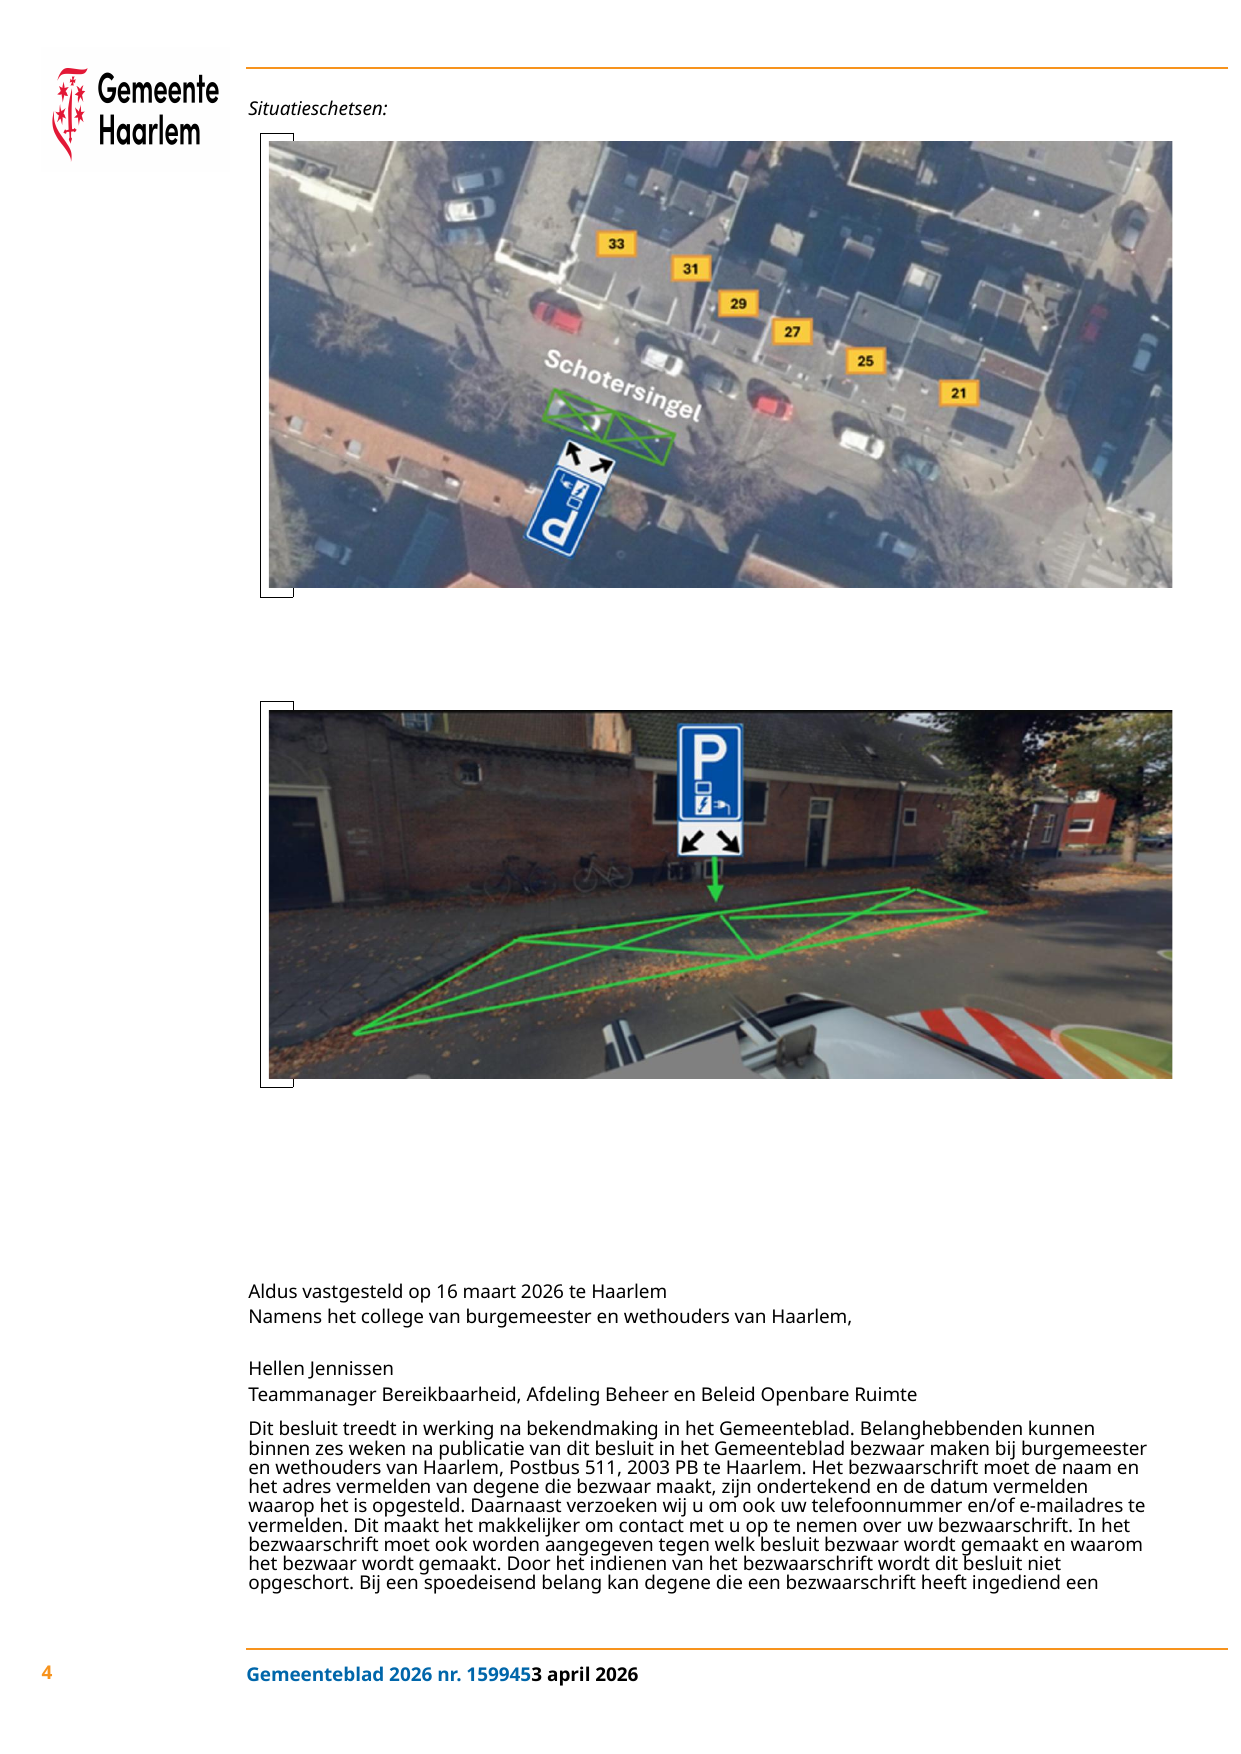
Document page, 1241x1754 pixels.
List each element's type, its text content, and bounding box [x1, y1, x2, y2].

picture [268, 710, 1173, 1079]
picture [41, 47, 231, 172]
text Aldus vastgesteld op 16 maart 2026 te Haarlem [248, 1278, 1152, 1304]
picture [268, 141, 1173, 588]
text Dit besluit treedt in werking na bekendmaking in het Gemeenteblad. Belanghebbenden kunnen binnen zes weken na publicatie van dit besluit in het Gemeenteblad bezwaar maken bij burgemeester en wethouders van Haarlem, Postbus 511, 2003 PB te Haarlem. Het bezwaarschrift moet de naam en het adres vermelden van degene die bezwaar maakt, zijn ondertekend en de datum vermelden waarop het is opgesteld. Daarnaast verzoeken wij u om ook uw telefoonnummer en/of e-mailadres te vermelden. Dit maakt het makkelijker om contact met u op te nemen over uw bezwaarschrift. In het bezwaarschrift moet ook worden aangegeven tegen welk besluit bezwaar wordt gemaakt en waarom het bezwaar wordt gemaakt. Door het indienen van het bezwaarschrift wordt dit besluit niet opgeschort. Bij een spoedeisend belang kan degene die een bezwaarschrift heeft ingediend een [248, 1420, 1152, 1594]
text Hellen Jennissen [248, 1355, 1152, 1381]
text Situatieschetsen: [248, 95, 1152, 121]
text Teammanager Bereikbaarheid, Afdeling Beheer en Beleid Openbare Ruimte [248, 1381, 1152, 1407]
text Namens het college van burgemeester en wethouders van Haarlem, [248, 1304, 1152, 1329]
